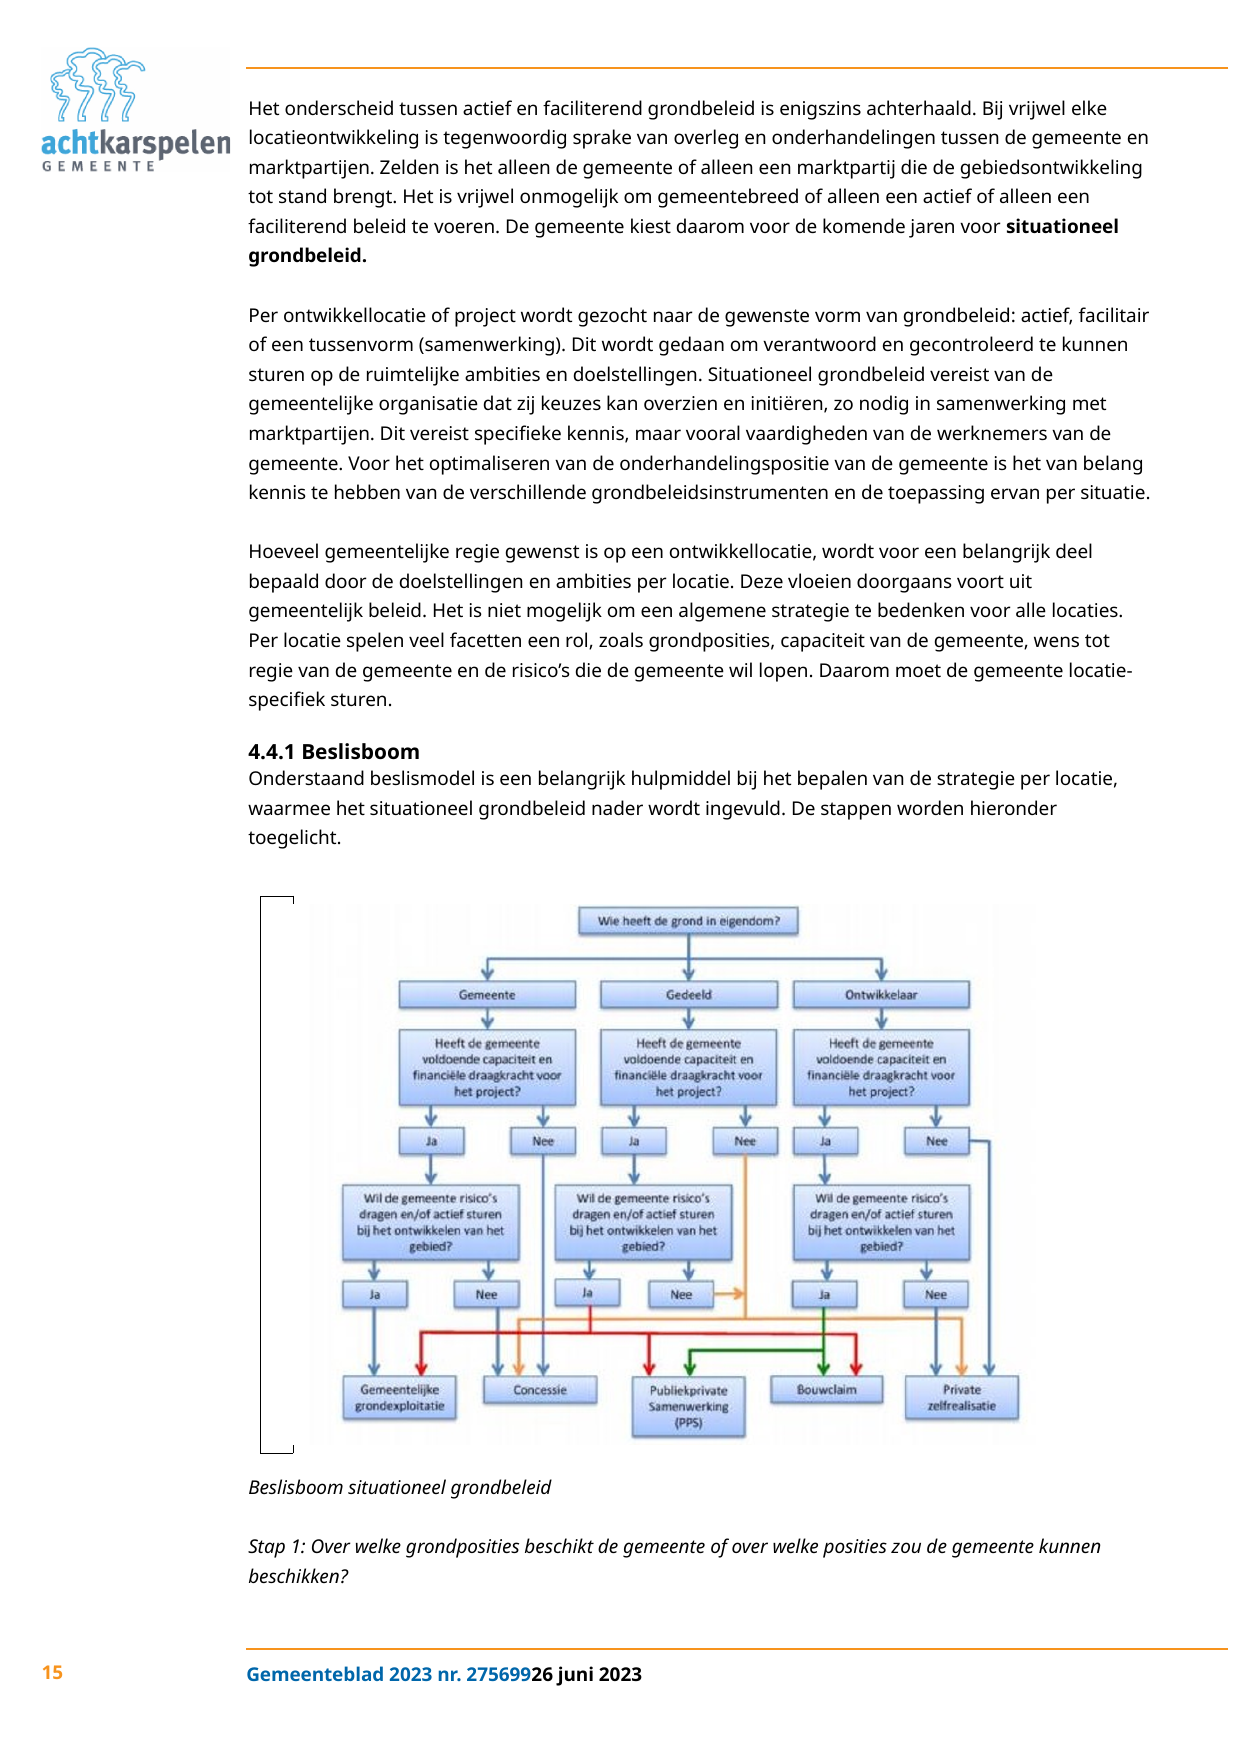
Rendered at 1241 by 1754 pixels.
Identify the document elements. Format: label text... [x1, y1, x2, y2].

picture [41, 47, 231, 172]
text Stap 1: Over welke grondposities beschikt de gemeente of over welke posities zou de gemeente kunnen beschikken? [248, 1534, 1152, 1589]
text Hoeveel gemeentelijke regie gewenst is op een ontwikkellocatie, wordt voor een belangrijk deel bepaald door de doelstellingen en ambities per locatie. Deze vloeien doorgaans voort uit gemeentelijk beleid. Het is niet mogelijk om een algemene strategie te bedenken voor alle locaties. Per locatie spelen veel facetten een rol, zoals grondposities, capaciteit van de gemeente, wens tot regie van de gemeente en de risico’s die de gemeente wil lopen. Daarom moet de gemeente locatie-specifiek sturen. [248, 538, 1152, 712]
text 4.4.1 Beslisboom [248, 737, 1152, 765]
text Beslisboom situationeel grondbeleid [248, 1474, 1152, 1500]
text Per ontwikkellocatie of project wordt gezocht naar de gewenste vorm van grondbeleid: actief, facilitair of een tussenvorm (samenwerking). Dit wordt gedaan om verantwoord en gecontroleerd te kunnen sturen op de ruimtelijke ambities en doelstellingen. Situationeel grondbeleid vereist van de gemeentelijke organisatie dat zij keuzes kan overzien en initiëren, zo nodig in samenwerking met marktpartijen. Dit vereist specifieke kennis, maar vooral vaardigheden van de werknemers van de gemeente. Voor het optimaliseren van de onderhandelingspositie van de gemeente is het van belang kennis te hebben van de verschillende grondbeleidsinstrumenten en de toepassing ervan per situatie. [248, 302, 1152, 505]
picture [268, 904, 1036, 1445]
text Het onderscheid tussen actief en faciliterend grondbeleid is enigszins achterhaald. Bij vrijwel elke locatieontwikkeling is tegenwoordig sprake van overleg en onderhandelingen tussen de gemeente en marktpartijen. Zelden is het alleen de gemeente of alleen een marktpartij die de gebiedsontwikkeling tot stand brengt. Het is vrijwel onmogelijk om gemeentebreed of alleen een actief of alleen een faciliterend beleid te voeren. De gemeente kiest daarom voor de komende jaren voor situationeel grondbeleid. [248, 95, 1152, 268]
text Onderstaand beslismodel is een belangrijk hulpmiddel bij het bepalen van de strategie per locatie, waarmee het situationeel grondbeleid nader wordt ingevuld. De stappen worden hieronder toegelicht. [248, 765, 1152, 850]
